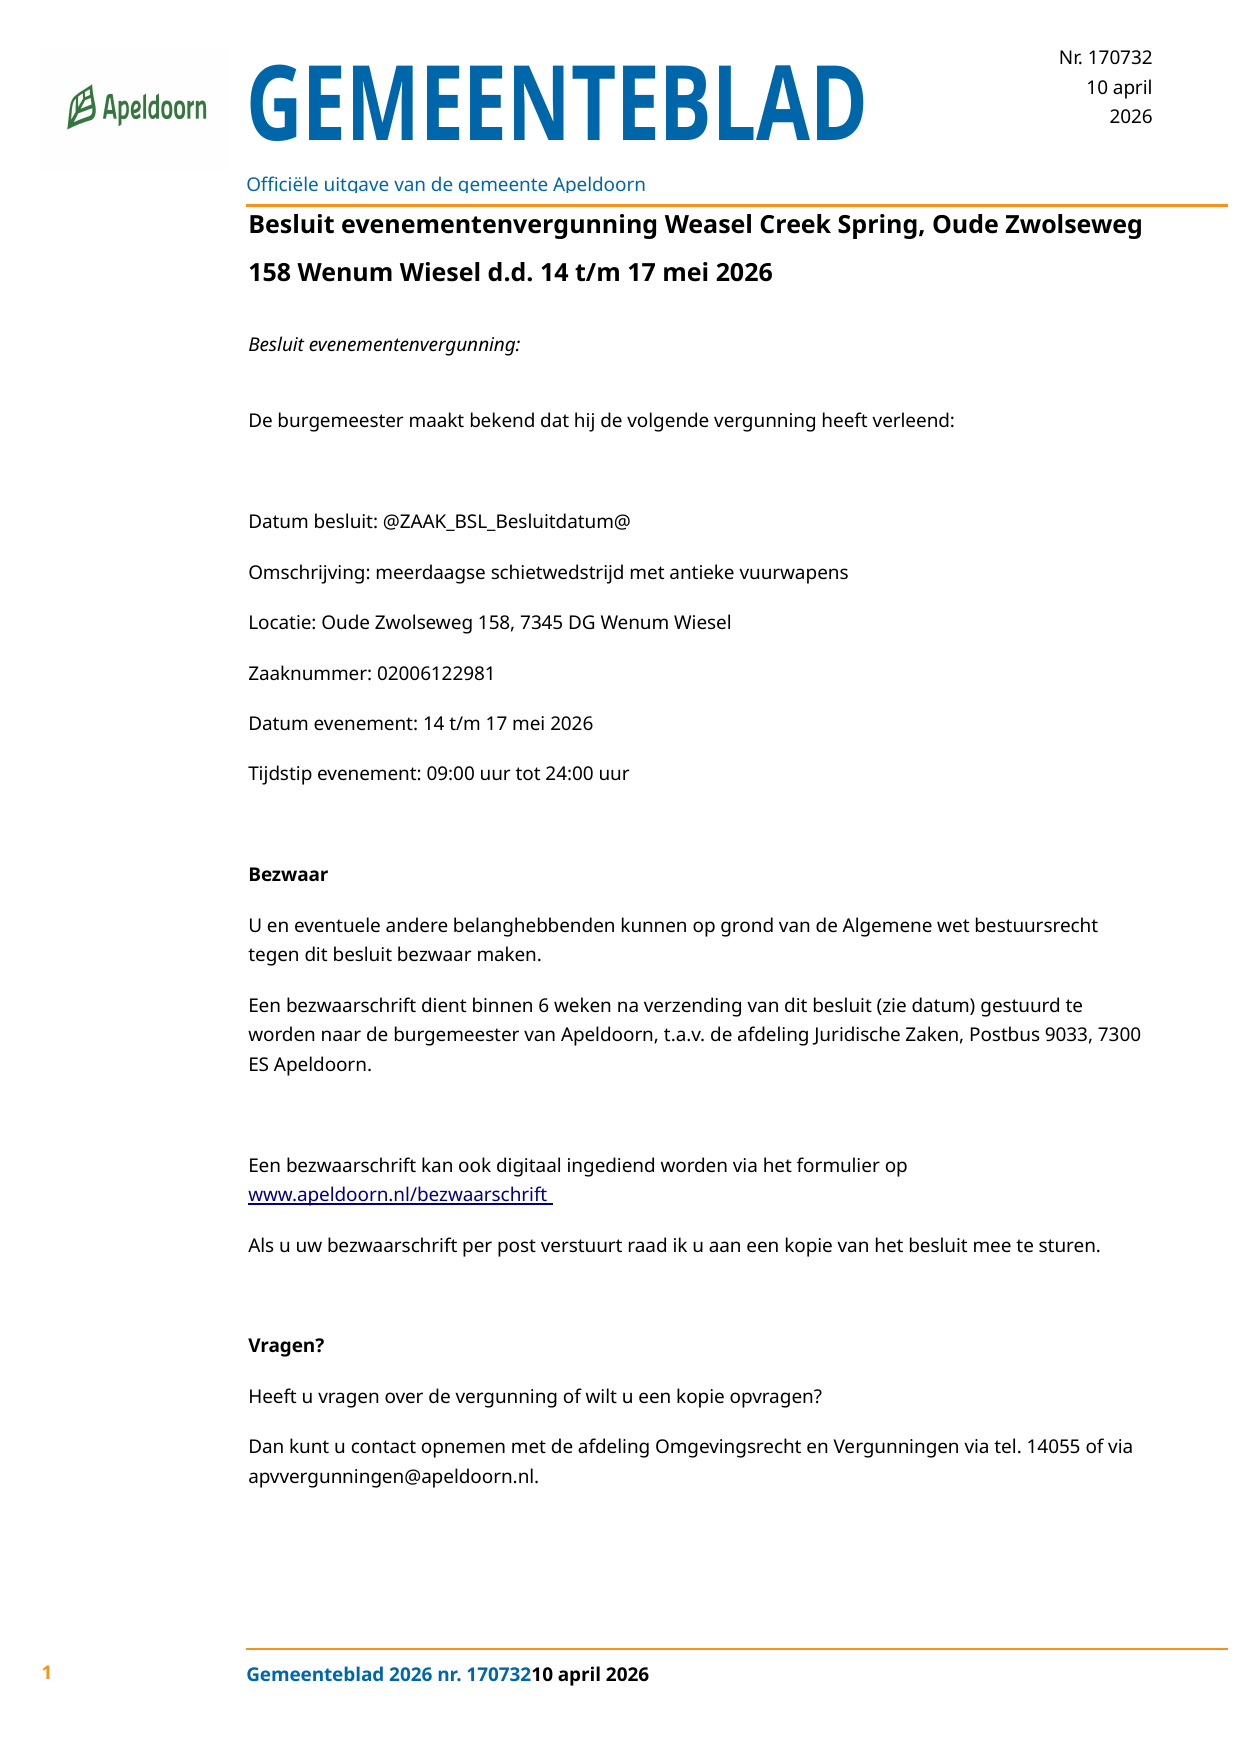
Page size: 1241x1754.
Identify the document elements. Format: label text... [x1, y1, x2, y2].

text Locatie: Oude Zwolseweg 158, 7345 DG Wenum Wiesel [248, 609, 1152, 635]
text Omschrijving: meerdaagse schietwedstrijd met antieke vuurwapens [248, 559, 1152, 584]
text Datum besluit: @ZAAK_BSL_Besluitdatum@ [248, 508, 1152, 534]
text U en eventuele andere belanghebbenden kunnen op grond van de Algemene wet bestuursrecht tegen dit besluit bezwaar maken. [248, 912, 1152, 967]
text De burgemeester maakt bekend dat hij de volgende vergunning heeft verleend: [248, 408, 1152, 433]
text Een bezwaarschrift dient binnen 6 weken na verzending van dit besluit (zie datum) gestuurd te worden naar de burgemeester van Apeldoorn, t.a.v. de afdeling Juridische Zaken, Postbus 9033, 7300 ES Apeldoorn. [248, 992, 1152, 1077]
text Besluit evenementenvergunning: [248, 331, 1152, 357]
text Bezwaar [248, 861, 1152, 887]
text Zaaknummer: 02006122981 [248, 660, 1152, 685]
picture [41, 47, 231, 172]
text Vragen? [248, 1333, 1152, 1358]
text Een bezwaarschrift kan ook digitaal ingediend worden via het formulier op www.apeldoorn.nl/bezwaarschrift [248, 1152, 1152, 1207]
text Tijdstip evenement: 09:00 uur tot 24:00 uur [248, 761, 1152, 786]
text Heeft u vragen over de vergunning of wilt u een kopie opvragen? [248, 1383, 1152, 1409]
text Als u uw bezwaarschrift per post verstuurt raad ik u aan een kopie van het besluit mee te sturen. [248, 1232, 1152, 1257]
text Dan kunt u contact opnemen met de afdeling Omgevingsrecht en Vergunningen via tel. 14055 of via apvvergunningen@apeldoorn.nl. [248, 1433, 1152, 1489]
text Besluit evenementenvergunning Weasel Creek Spring, Oude Zwolseweg 158 Wenum Wiesel d.d. 14 t/m 17 mei 2026 [248, 207, 1152, 288]
text Datum evenement: 14 t/m 17 mei 2026 [248, 710, 1152, 736]
